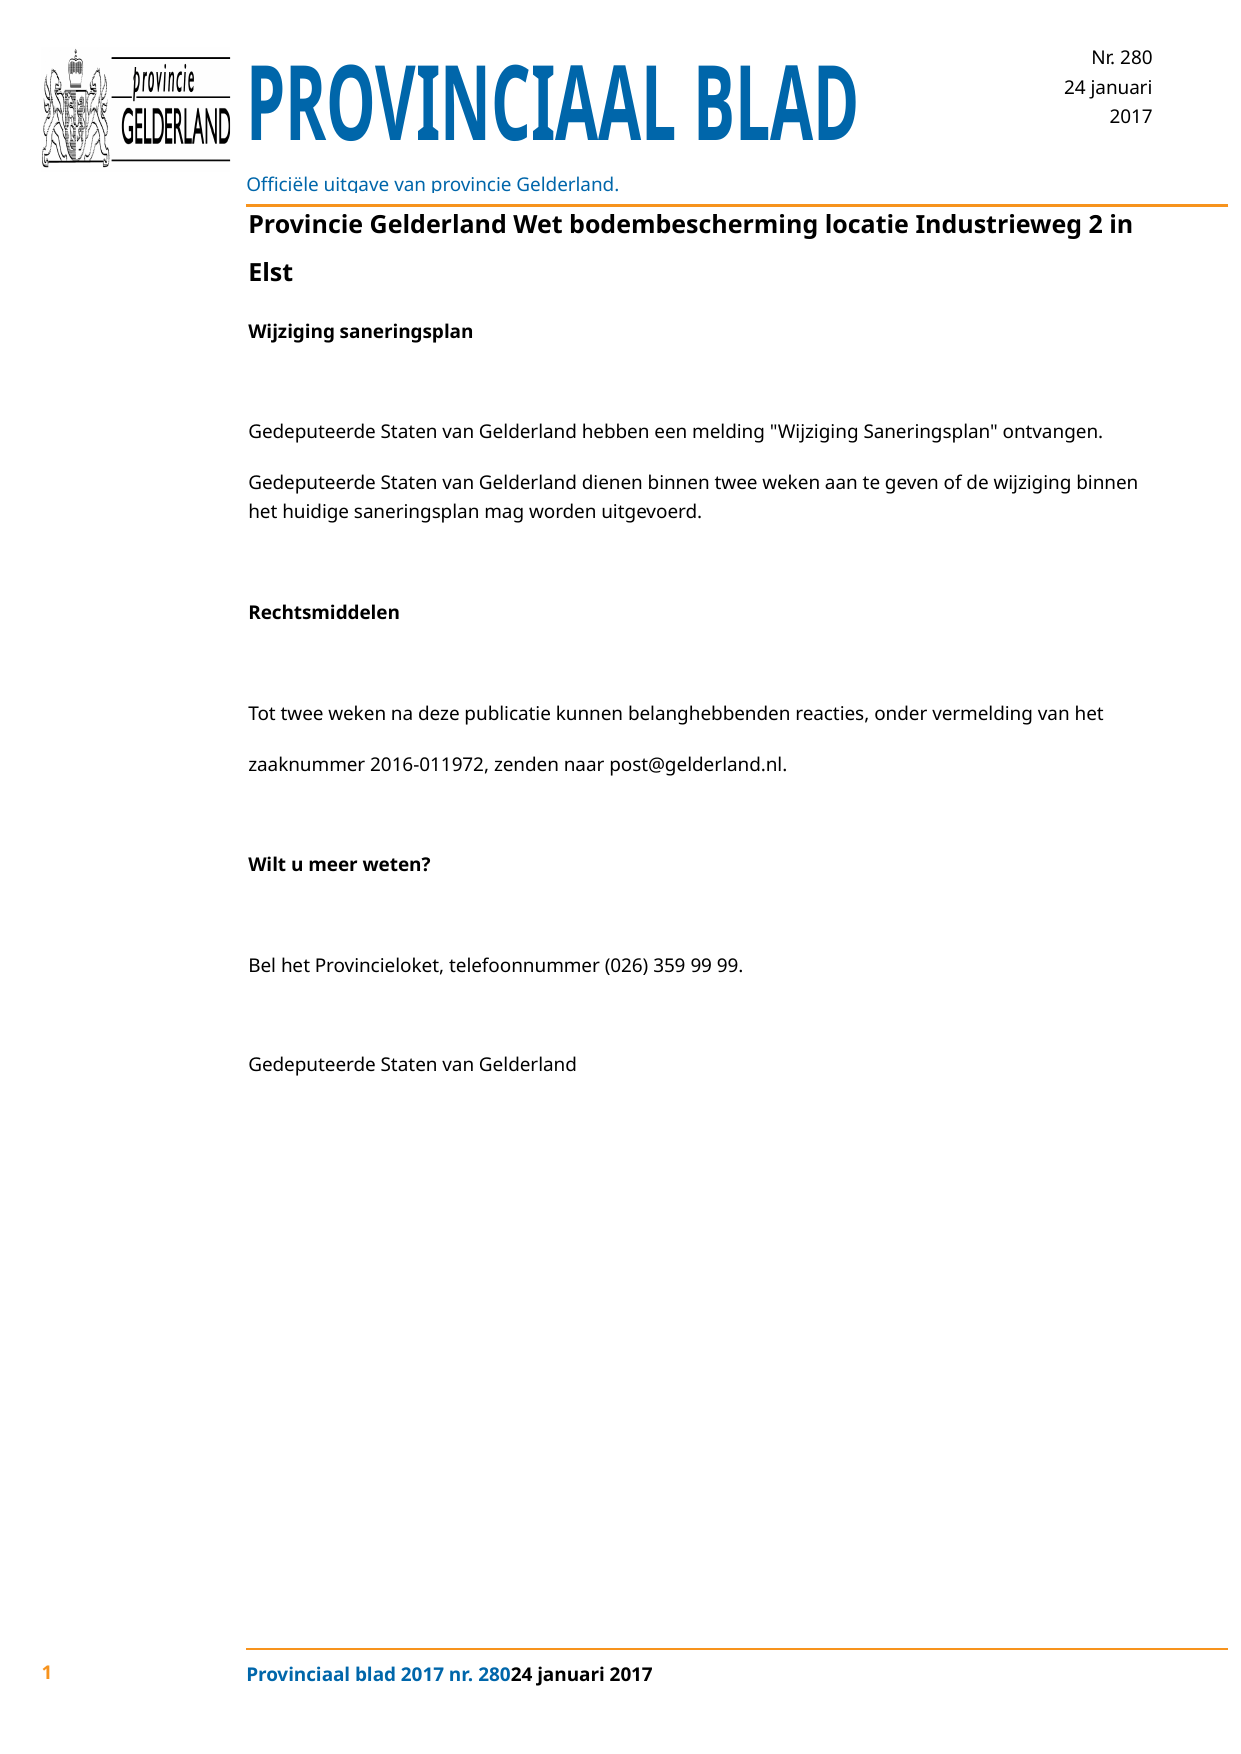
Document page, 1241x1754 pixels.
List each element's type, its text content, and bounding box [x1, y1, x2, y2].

text Tot twee weken na deze publicatie kunnen belanghebbenden reacties, onder vermelding van het [248, 700, 1152, 726]
text Provincie Gelderland Wet bodembescherming locatie Industrieweg 2 in Elst [248, 207, 1152, 288]
text Gedeputeerde Staten van Gelderland [248, 1051, 1152, 1076]
text Gedeputeerde Staten van Gelderland dienen binnen twee weken aan te geven of de wijziging binnen het huidige saneringsplan mag worden uitgevoerd. [248, 469, 1152, 524]
text Gedeputeerde Staten van Gelderland hebben een melding "Wijziging Saneringsplan" ontvangen. [248, 419, 1152, 444]
text Bel het Provincieloket, telefoonnummer (026) 359 99 99. [248, 952, 1152, 978]
text Wijziging saneringsplan [248, 318, 1152, 344]
text Rechtsmiddelen [248, 599, 1152, 625]
text zaaknummer 2016-011972, zenden naar post@gelderland.nl. [248, 751, 1152, 777]
picture [41, 47, 231, 172]
text Wilt u meer weten? [248, 852, 1152, 877]
